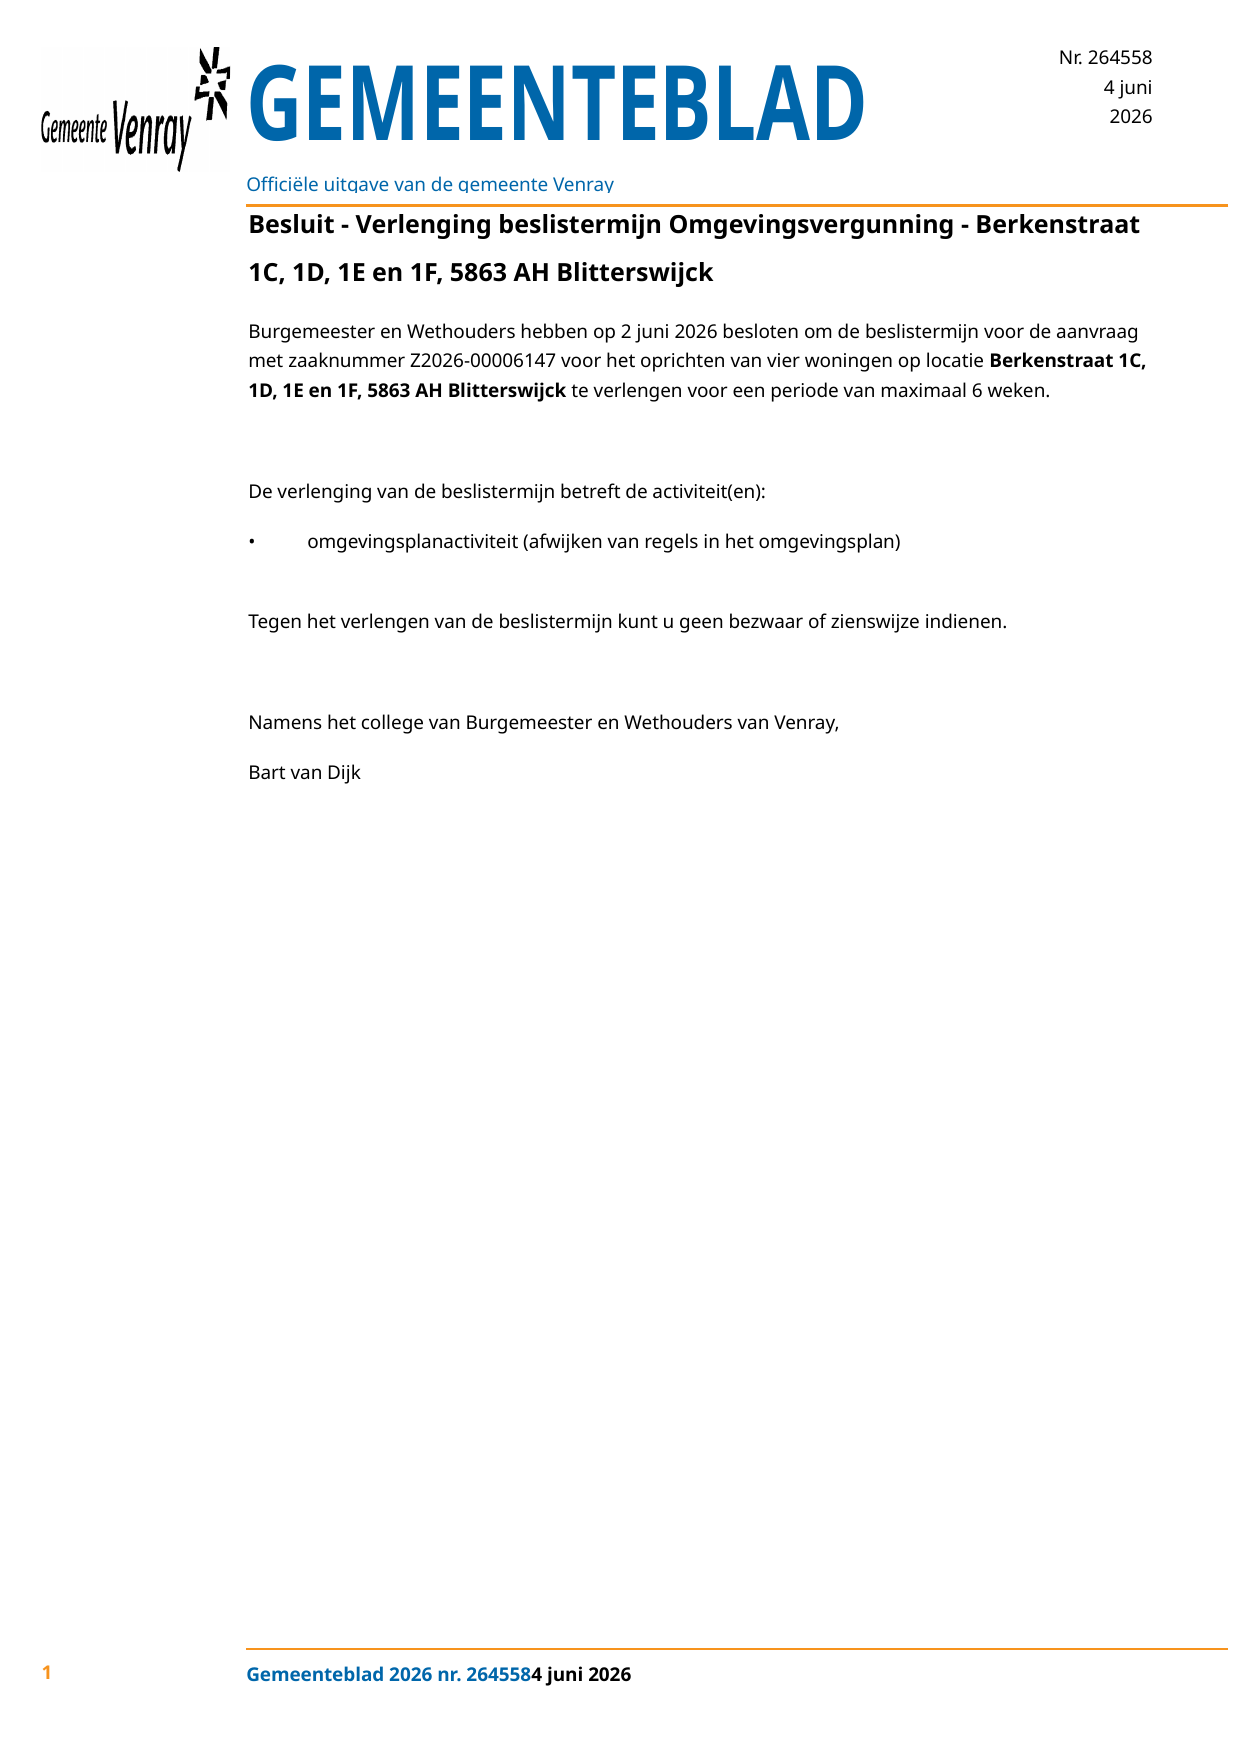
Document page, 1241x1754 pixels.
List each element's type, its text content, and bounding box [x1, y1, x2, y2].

text Burgemeester en Wethouders hebben op 2 juni 2026 besloten om de beslistermijn voor de aanvraag met zaaknummer Z2026-00006147 voor het oprichten van vier woningen op locatie Berkenstraat 1C, 1D, 1E en 1F, 5863 AH Blitterswijck te verlengen voor een periode van maximaal 6 weken. [248, 318, 1152, 403]
text Tegen het verlengen van de beslistermijn kunt u geen bezwaar of zienswijze indienen. [248, 608, 1152, 634]
text Namens het college van Burgemeester en Wethouders van Venray, [248, 709, 1152, 735]
text Bart van Dijk [248, 759, 1152, 785]
text Besluit - Verlenging beslistermijn Omgevingsvergunning - Berkenstraat 1C, 1D, 1E en 1F, 5863 AH Blitterswijck [248, 207, 1152, 288]
text De verlenging van de beslistermijn betreft de activiteit(en): [248, 478, 1152, 504]
picture [41, 47, 231, 172]
list omgevingsplanactiviteit (afwijken van regels in het omgevingsplan) [248, 528, 1152, 554]
